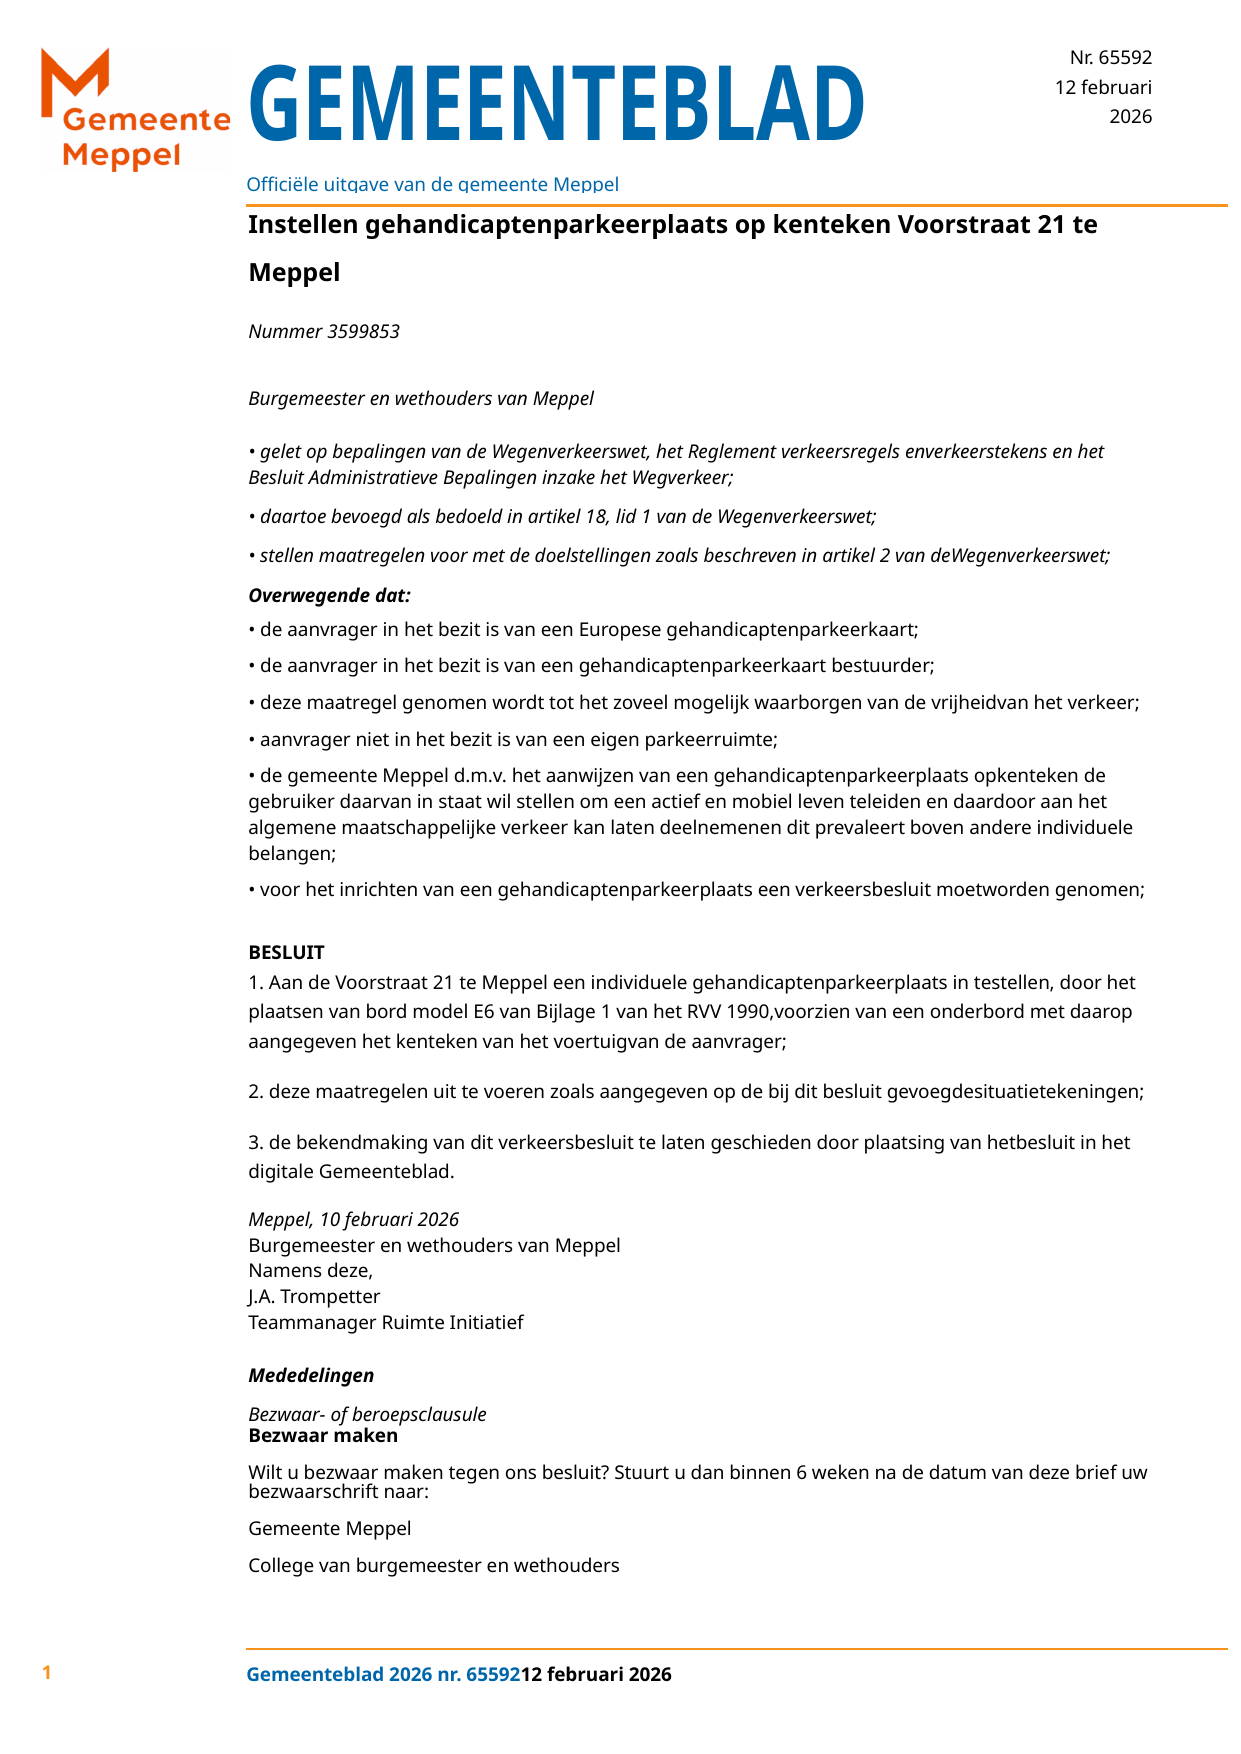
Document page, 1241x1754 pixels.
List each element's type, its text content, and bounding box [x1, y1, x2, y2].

text • aanvrager niet in het bezit is van een eigen parkeerruimte; [248, 726, 1152, 752]
text College van burgemeester en wethouders [248, 1557, 1152, 1577]
text Nummer 3599853 [248, 318, 1152, 344]
text • de gemeente Meppel d.m.v. het aanwijzen van een gehandicaptenparkeerplaats opkenteken de gebruiker daarvan in staat wil stellen om een actief en mobiel leven teleiden en daardoor aan het algemene maatschappelijke verkeer kan laten deelnemenen dit prevaleert boven andere individuele belangen; [248, 763, 1152, 866]
text Burgemeester en wethouders van Meppel [248, 1232, 1152, 1258]
text • de aanvrager in het bezit is van een Europese gehandicaptenparkeerkaart; [248, 616, 1152, 642]
text Teammanager Ruimte Initiatief [248, 1309, 1152, 1335]
text • deze maatregel genomen wordt tot het zoveel mogelijk waarborgen van de vrijheidvan het verkeer; [248, 689, 1152, 715]
text Gemeente Meppel [248, 1520, 1152, 1539]
text • voor het inrichten van een gehandicaptenparkeerplaats een verkeersbesluit moetworden genomen; [248, 877, 1152, 902]
text 2. deze maatregelen uit te voeren zoals aangegeven op de bij dit besluit gevoegdesituatietekeningen; [248, 1078, 1152, 1104]
text Namens deze, [248, 1258, 1152, 1283]
text J.A. Trompetter [248, 1283, 1152, 1309]
text Burgemeester en wethouders van Meppel [248, 386, 1152, 411]
text Wilt u bezwaar maken tegen ons besluit? Stuurt u dan binnen 6 weken na de datum van deze brief uw bezwaarschrift naar: [248, 1464, 1152, 1503]
picture [41, 47, 231, 172]
text BESLUIT [248, 939, 1152, 965]
text • gelet op bepalingen van de Wegenverkeerswet, het Reglement verkeersregels enverkeerstekens en het Besluit Administratieve Bepalingen inzake het Wegverkeer; [248, 438, 1152, 490]
text • daartoe bevoegd als bedoeld in artikel 18, lid 1 van de Wegenverkeerswet; [248, 503, 1152, 529]
text Bezwaar maken [248, 1427, 1152, 1446]
text Meppel, 10 februari 2026 [248, 1206, 1152, 1232]
text • stellen maatregelen voor met de doelstellingen zoals beschreven in artikel 2 van deWegenverkeerswet; [248, 543, 1152, 568]
text Bezwaar- of beroepsclausule [248, 1401, 1152, 1427]
text Instellen gehandicaptenparkeerplaats op kenteken Voorstraat 21 te Meppel [248, 207, 1152, 288]
text Mededelingen [248, 1362, 1152, 1388]
text 3. de bekendmaking van dit verkeersbesluit te laten geschieden door plaatsing van hetbesluit in het digitale Gemeenteblad. [248, 1129, 1152, 1184]
text • de aanvrager in het bezit is van een gehandicaptenparkeerkaart bestuurder; [248, 653, 1152, 678]
text Overwegende dat: [248, 582, 1152, 608]
text 1. Aan de Voorstraat 21 te Meppel een individuele gehandicaptenparkeerplaats in testellen, door het plaatsen van bord model E6 van Bijlage 1 van het RVV 1990,voorzien van een onderbord met daarop aangegeven het kenteken van het voertuigvan de aanvrager; [248, 969, 1152, 1054]
